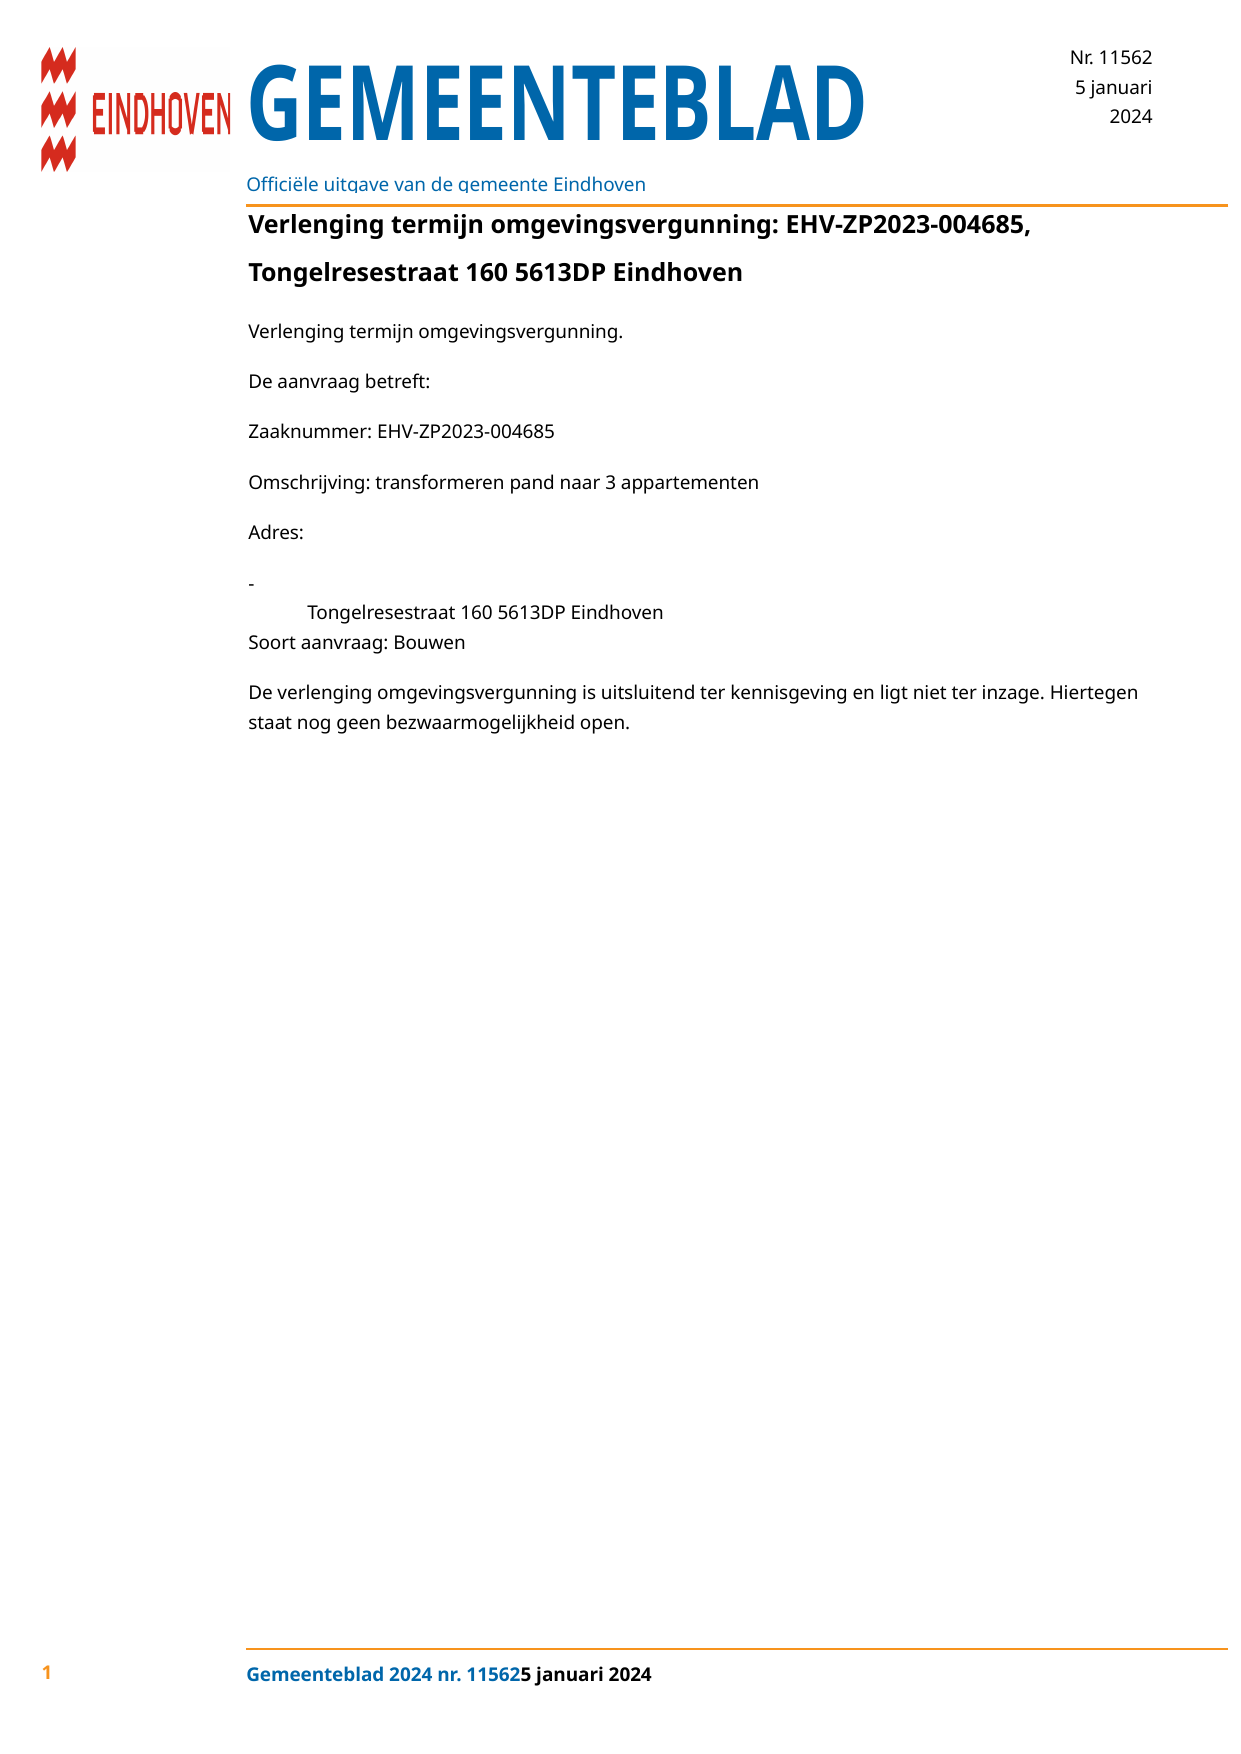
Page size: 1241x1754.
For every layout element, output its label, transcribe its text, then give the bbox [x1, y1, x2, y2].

text De verlenging omgevingsvergunning is uitsluitend ter kennisgeving en ligt niet ter inzage. Hiertegen staat nog geen bezwaarmogelijkheid open. [248, 679, 1152, 735]
text De aanvraag betreft: [248, 368, 1152, 394]
text Zaaknummer: EHV-ZP2023-004685 [248, 419, 1152, 444]
list Tongelresestraat 160 5613DP Eindhoven [248, 599, 1152, 625]
text Adres: [248, 519, 1152, 545]
text Verlenging termijn omgevingsvergunning. [248, 318, 1152, 344]
text Verlenging termijn omgevingsvergunning: EHV-ZP2023-004685, Tongelresestraat 160 5613DP Eindhoven [248, 207, 1152, 288]
text Omschrijving: transformeren pand naar 3 appartementen [248, 469, 1152, 495]
picture [41, 47, 231, 172]
text Soort aanvraag: Bouwen [248, 629, 1152, 655]
